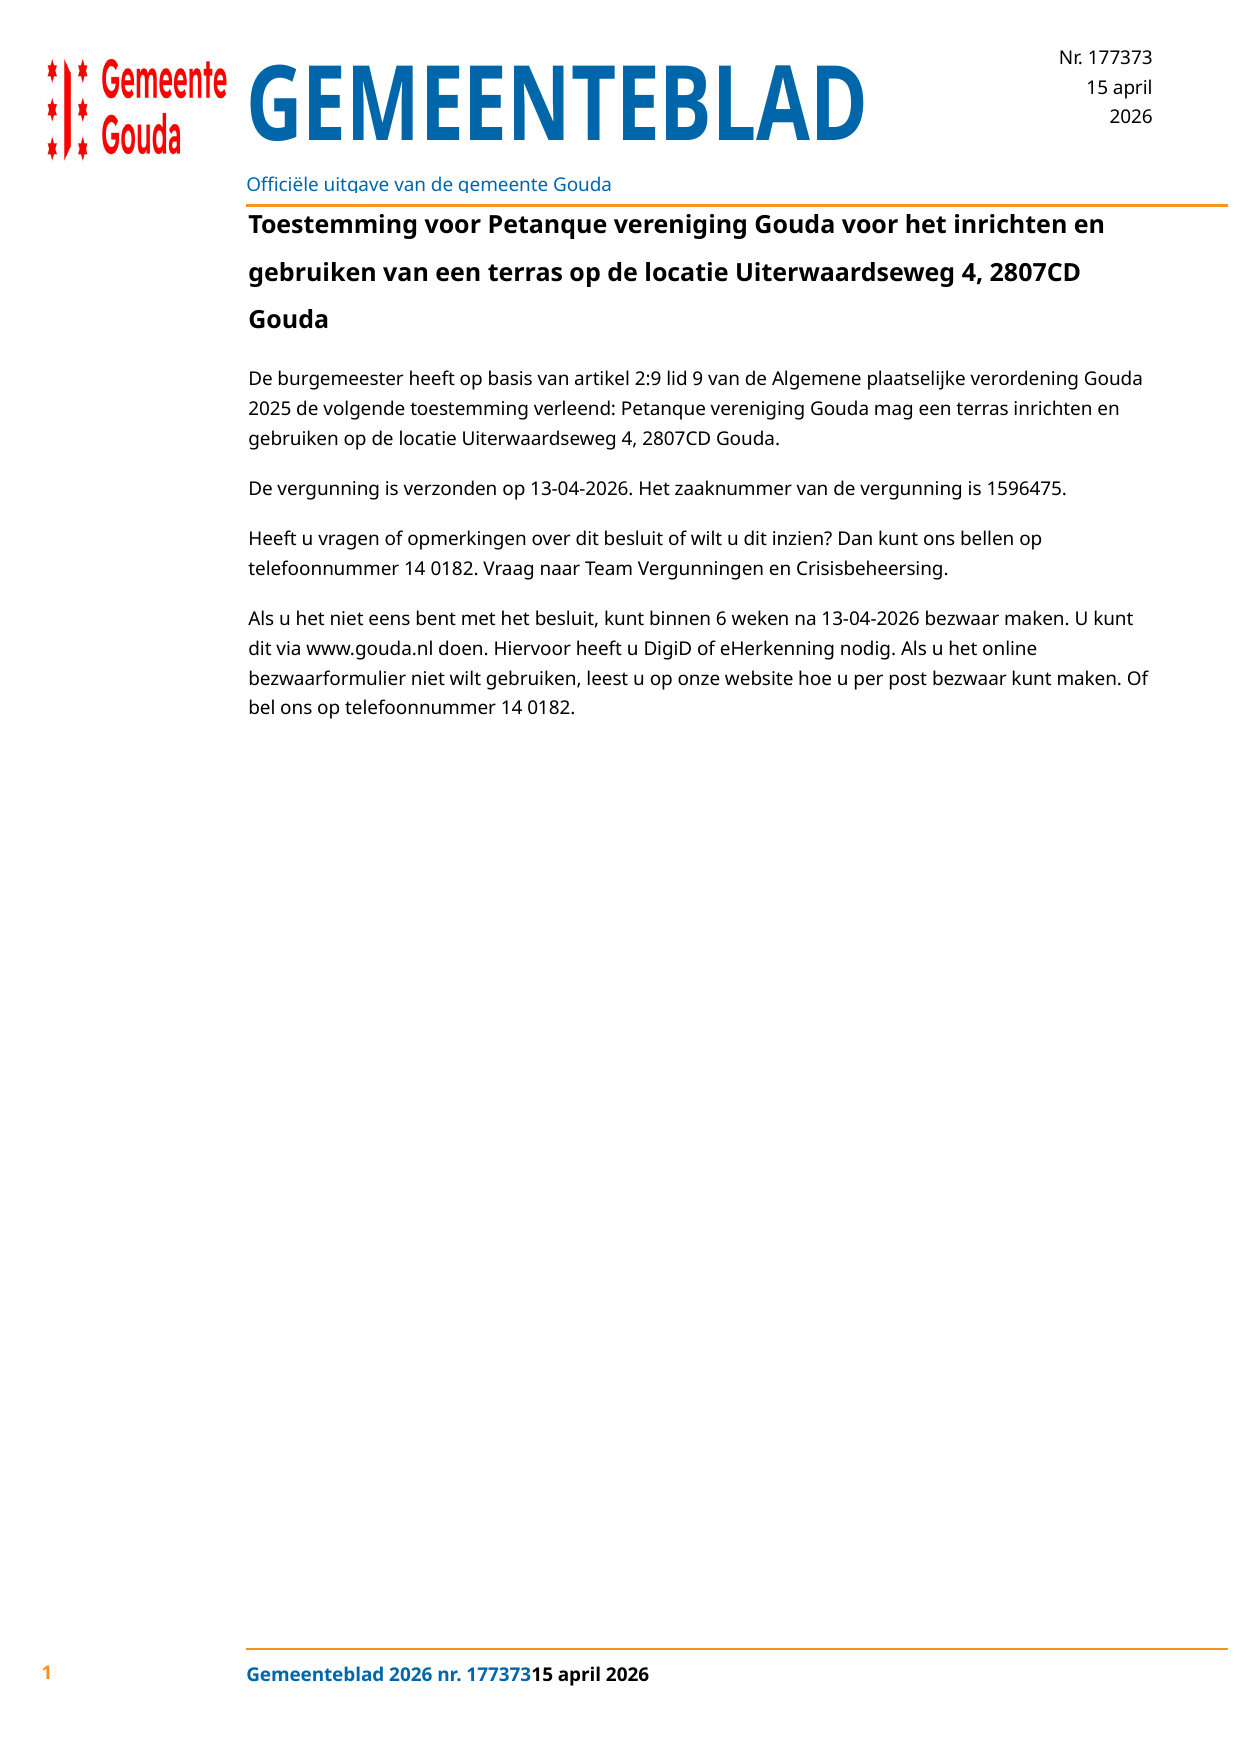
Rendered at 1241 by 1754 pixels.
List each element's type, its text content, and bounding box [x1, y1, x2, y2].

text Toestemming voor Petanque vereniging Gouda voor het inrichten en gebruiken van een terras op de locatie Uiterwaardseweg 4, 2807CD Gouda [248, 207, 1152, 336]
text Als u het niet eens bent met het besluit, kunt binnen 6 weken na 13-04-2026 bezwaar maken. U kunt dit via www.gouda.nl doen. Hiervoor heeft u DigiD of eHerkenning nodig. Als u het online bezwaarformulier niet wilt gebruiken, leest u op onze website hoe u per post bezwaar kunt maken. Of bel ons op telefoonnummer 14 0182. [248, 606, 1152, 720]
text De burgemeester heeft op basis van artikel 2:9 lid 9 van de Algemene plaatselijke verordening Gouda 2025 de volgende toestemming verleend: Petanque vereniging Gouda mag een terras inrichten en gebruiken op de locatie Uiterwaardseweg 4, 2807CD Gouda. [248, 366, 1152, 450]
text De vergunning is verzonden op 13-04-2026. Het zaaknummer van de vergunning is 1596475. [248, 475, 1152, 501]
text Heeft u vragen of opmerkingen over dit besluit of wilt u dit inzien? Dan kunt ons bellen op telefoonnummer 14 0182. Vraag naar Team Vergunningen en Crisisbeheersing. [248, 526, 1152, 581]
picture [41, 47, 231, 172]
